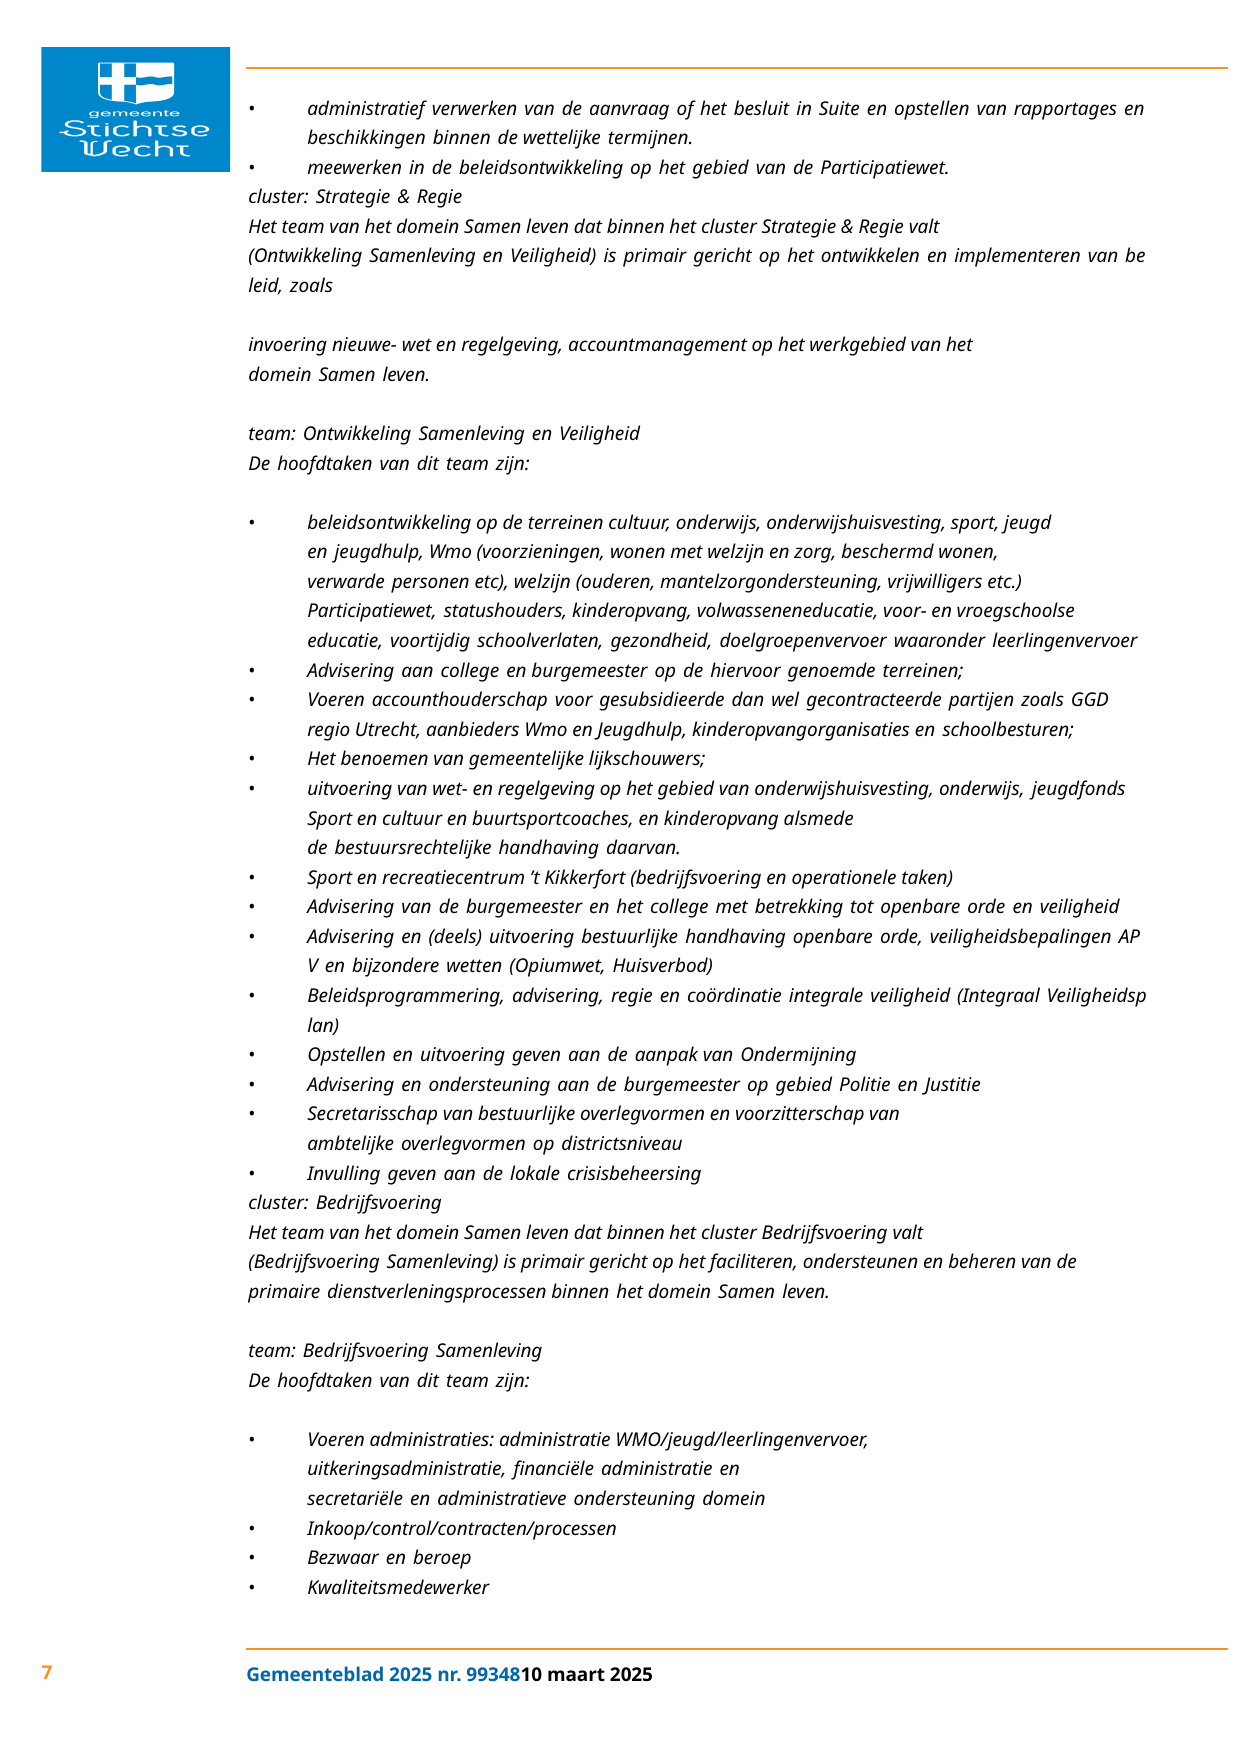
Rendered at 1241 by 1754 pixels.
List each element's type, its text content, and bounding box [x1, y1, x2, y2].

picture [99, 63, 135, 101]
list uitvoering van wet- en regelgeving op het gebied van onderwijshuisvesting, onderwijs, jeugdfonds Sport en cultuur en buurtsportcoaches, en kinderopvang alsmede de bestuursrechtelijke handhaving daarvan. [248, 775, 1152, 860]
list Advisering aan college en burgemeester op de hiervoor genoemde terreinen; [248, 657, 1152, 683]
text team: Ontwikkeling Samenleving en Veiligheid [248, 420, 1152, 446]
list Kwaliteitsmedewerker [248, 1574, 1152, 1600]
list Inkoop/control/contracten/processen [248, 1515, 1152, 1541]
text De hoofdtaken van dit team zijn: [248, 1367, 1152, 1393]
list Bezwaar en beroep [248, 1544, 1152, 1570]
list Opstellen en uitvoering geven aan de aanpak van Ondermijning [248, 1041, 1152, 1067]
list Voeren administraties: administratie WMO/jeugd/leerlingenvervoer, uitkeringsadministratie, financiële administratie en secretariële en administratieve ondersteuning domein [248, 1426, 1152, 1511]
list Secretarisschap van bestuurlijke overlegvormen en voorzitterschap van ambtelijke overlegvormen op districtsniveau [248, 1101, 1152, 1156]
text Het team van het domein Samen leven dat binnen het cluster Strategie & Regie valt (Ontwikkeling Samenleving en Veiligheid) is primair gericht op het ontwikkelen en implementeren van beleid, zoals [248, 213, 1152, 298]
list beleidsontwikkeling op de terreinen cultuur, onderwijs, onderwijshuisvesting, sport, jeugd en jeugdhulp, Wmo (voorzieningen, wonen met welzijn en zorg, beschermd wonen, verwarde personen etc), welzijn (ouderen, mantelzorgondersteuning, vrijwilligers etc.) Participatiewet, statushouders, kinderopvang, volwasseneneducatie, voor- en vroegschoolse educatie, voortijdig schoolverlaten, gezondheid, doelgroepenvervoer waaronder leerlingenvervoer [248, 509, 1152, 653]
list Advisering van de burgemeester en het college met betrekking tot openbare orde en veiligheid [248, 893, 1152, 919]
text cluster: Bedrijfsvoering [248, 1189, 1152, 1215]
list Sport en recreatiecentrum ’t Kikkerfort (bedrijfsvoering en operationele taken) [248, 864, 1152, 890]
list Voeren accounthouderschap voor gesubsidieerde dan wel gecontracteerde partijen zoals GGD regio Utrecht, aanbieders Wmo en Jeugdhulp, kinderopvangorganisaties en schoolbesturen; [248, 686, 1152, 742]
list Advisering en (deels) uitvoering bestuurlijke handhaving openbare orde, veiligheidsbepalingen APV en bijzondere wetten (Opiumwet, Huisverbod) [248, 923, 1152, 978]
text team: Bedrijfsvoering Samenleving [248, 1337, 1152, 1363]
list Advisering en ondersteuning aan de burgemeester op gebied Politie en Justitie [248, 1071, 1152, 1097]
list Het benoemen van gemeentelijke lijkschouwers; [248, 746, 1152, 771]
picture [137, 63, 174, 103]
list Beleidsprogrammering, advisering, regie en coördinatie integrale veiligheid (Integraal Veiligheidsplan) [248, 982, 1152, 1038]
list meewerken in de beleidsontwikkeling op het gebied van de Participatiewet. [248, 154, 1152, 180]
list Invulling geven aan de lokale crisisbeheersing [248, 1160, 1152, 1186]
text De hoofdtaken van dit team zijn: [248, 450, 1152, 476]
list administratief verwerken van de aanvraag of het besluit in Suite en opstellen van rapportages en beschikkingen binnen de wettelijke termijnen. [248, 95, 1152, 150]
text Het team van het domein Samen leven dat binnen het cluster Bedrijfsvoering valt (Bedrijfsvoering Samenleving) is primair gericht op het faciliteren, ondersteunen en beheren van de primaire dienstverleningsprocessen binnen het domein Samen leven. [248, 1219, 1152, 1304]
text invoering nieuwe- wet en regelgeving, accountmanagement op het werkgebied van het domein Samen leven. [248, 331, 1152, 387]
text cluster: Strategie & Regie [248, 183, 1152, 209]
